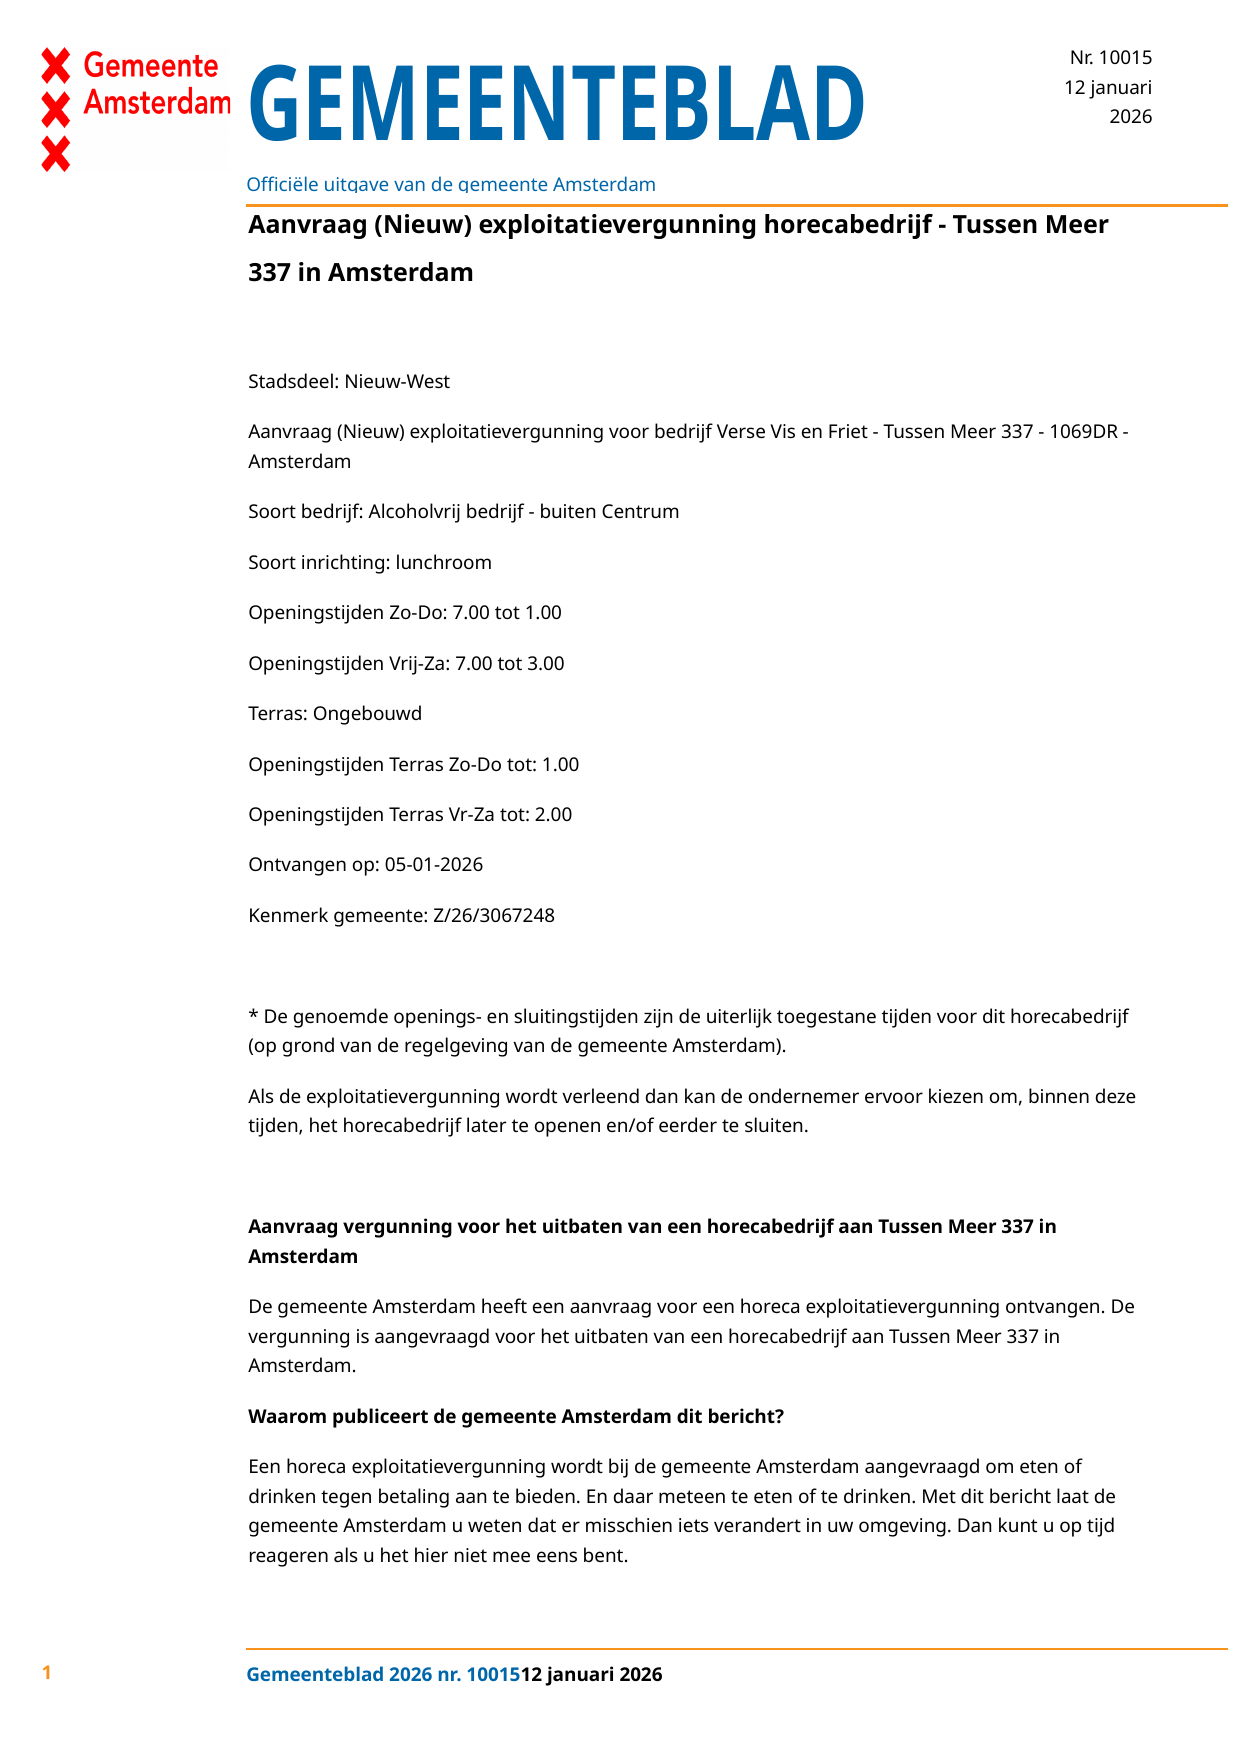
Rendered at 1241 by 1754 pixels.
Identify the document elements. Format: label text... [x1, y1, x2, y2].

text Soort inrichting: lunchroom [248, 549, 1152, 575]
text Terras: Ongebouwd [248, 700, 1152, 726]
text Ontvangen op: 05-01-2026 [248, 852, 1152, 877]
text Als de exploitatievergunning wordt verleend dan kan de ondernemer ervoor kiezen om, binnen deze tijden, het horecabedrijf later te openen en/of eerder te sluiten. [248, 1083, 1152, 1138]
text Een horeca exploitatievergunning wordt bij de gemeente Amsterdam aangevraagd om eten of drinken tegen betaling aan te bieden. En daar meteen te eten of te drinken. Met dit bericht laat de gemeente Amsterdam u weten dat er misschien iets verandert in uw omgeving. Dan kunt u op tijd reageren als u het hier niet mee eens bent. [248, 1453, 1152, 1568]
text Stadsdeel: Nieuw-West [248, 368, 1152, 394]
text Aanvraag (Nieuw) exploitatievergunning horecabedrijf - Tussen Meer 337 in Amsterdam [248, 207, 1152, 288]
text Openingstijden Terras Vr-Za tot: 2.00 [248, 801, 1152, 827]
text Openingstijden Zo-Do: 7.00 tot 1.00 [248, 599, 1152, 625]
text * De genoemde openings- en sluitingstijden zijn de uiterlijk toegestane tijden voor dit horecabedrijf (op grond van de regelgeving van de gemeente Amsterdam). [248, 1003, 1152, 1058]
text Soort bedrijf: Alcoholvrij bedrijf - buiten Centrum [248, 499, 1152, 524]
text Openingstijden Terras Zo-Do tot: 1.00 [248, 751, 1152, 777]
text Kenmerk gemeente: Z/26/3067248 [248, 902, 1152, 928]
text Waarom publiceert de gemeente Amsterdam dit bericht? [248, 1403, 1152, 1429]
text Openingstijden Vrij-Za: 7.00 tot 3.00 [248, 650, 1152, 676]
text De gemeente Amsterdam heeft een aanvraag voor een horeca exploitatievergunning ontvangen. De vergunning is aangevraagd voor het uitbaten van een horecabedrijf aan Tussen Meer 337 in Amsterdam. [248, 1293, 1152, 1378]
text Aanvraag vergunning voor het uitbaten van een horecabedrijf aan Tussen Meer 337 in Amsterdam [248, 1213, 1152, 1269]
text Aanvraag (Nieuw) exploitatievergunning voor bedrijf Verse Vis en Friet - Tussen Meer 337 - 1069DR - Amsterdam [248, 419, 1152, 474]
picture [41, 47, 231, 172]
